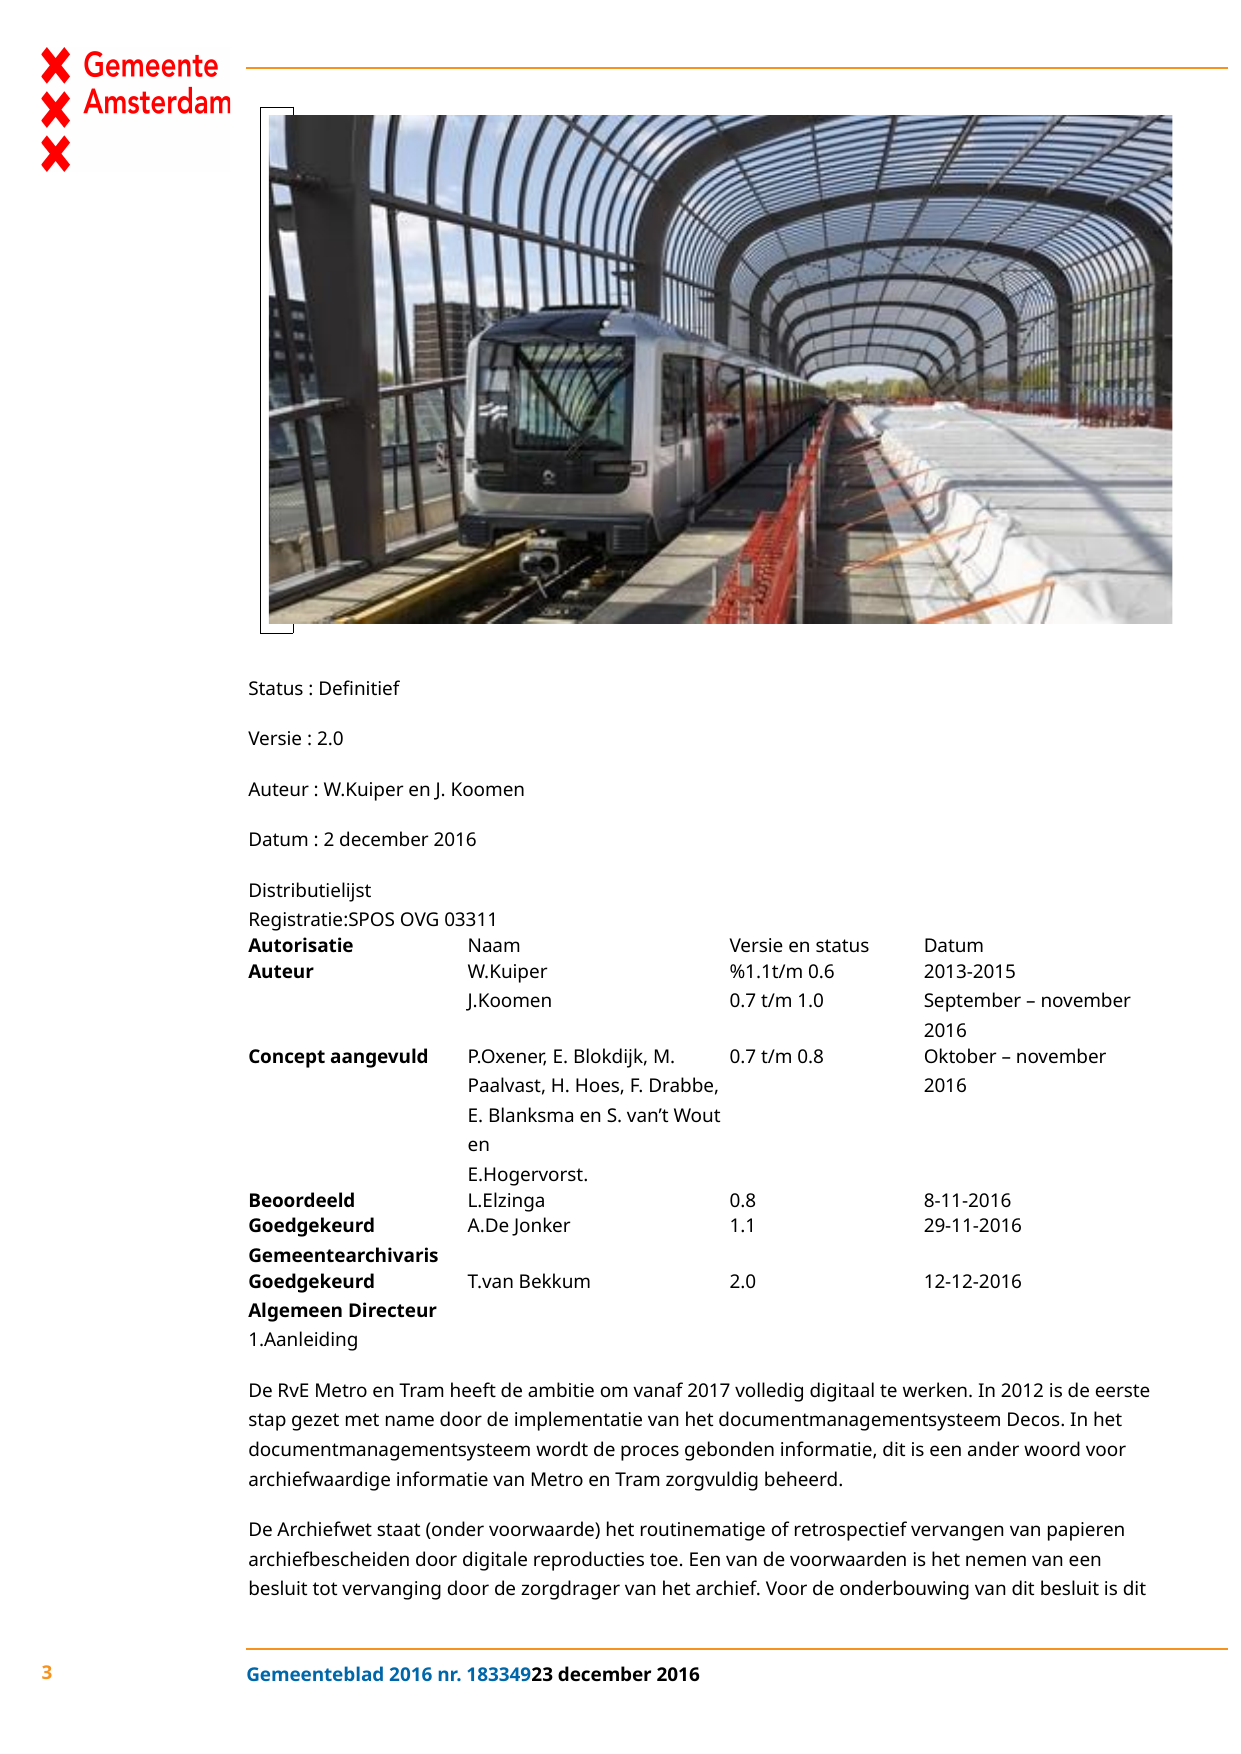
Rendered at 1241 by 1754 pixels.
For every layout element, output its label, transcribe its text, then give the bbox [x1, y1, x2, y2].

table_cell Beoordeeld [248, 1187, 467, 1213]
text 1.Aanleiding [248, 1327, 1152, 1352]
table_cell W.Kuiper J.Koomen [468, 958, 729, 1043]
text De RvE Metro en Tram heeft de ambitie om vanaf 2017 volledig digitaal te werken. In 2012 is de eerste stap gezet met name door de implementatie van het documentmanagementsysteem Decos. In het documentmanagementsysteem wordt de proces gebonden informatie, dit is een ander woord voor archiefwaardige informatie van Metro en Tram zorgvuldig beheerd. [248, 1377, 1152, 1491]
table_cell Naam [468, 932, 729, 958]
table_cell Concept aangevuld [248, 1043, 467, 1187]
table_cell Autorisatie [248, 932, 467, 958]
table_cell 29-11-2016 [924, 1213, 1152, 1268]
table_cell %1.1t/m 0.6 0.7 t/m 1.0 [729, 958, 923, 1043]
table_cell 2013-2015 September – november 2016 [924, 958, 1152, 1043]
table_cell 0.7 t/m 0.8 [729, 1043, 923, 1187]
table_header Distributielijst Registratie:SPOS OVG 03311 [248, 877, 1152, 932]
table_cell Goedgekeurd Algemeen Directeur [248, 1268, 467, 1323]
picture [268, 115, 1173, 624]
text Datum : 2 december 2016 [248, 826, 1152, 852]
table_cell Goedgekeurd Gemeentearchivaris [248, 1213, 467, 1268]
text De Archiefwet staat (onder voorwaarde) het routinematige of retrospectief vervangen van papieren archiefbescheiden door digitale reproducties toe. Een van de voorwaarden is het nemen van een besluit tot vervanging door de zorgdrager van het archief. Voor de onderbouwing van dit besluit is dit [248, 1516, 1152, 1601]
text Versie : 2.0 [248, 726, 1152, 751]
table_cell Datum [924, 932, 1152, 958]
text Auteur : W.Kuiper en J. Koomen [248, 776, 1152, 802]
table_cell P.Oxener, E. Blokdijk, M. Paalvast, H. Hoes, F. Drabbe, E. Blanksma en S. van’t Wout en E.Hogervorst. [468, 1043, 729, 1187]
table_cell 1.1 [729, 1213, 923, 1268]
table_cell T.van Bekkum [468, 1268, 729, 1323]
table_cell Versie en status [729, 932, 923, 958]
picture [41, 47, 231, 172]
table_cell Auteur [248, 958, 467, 1043]
table_cell 0.8 [729, 1187, 923, 1213]
table_cell A.De Jonker [468, 1213, 729, 1268]
text Status : Definitief [248, 675, 1152, 701]
table_cell 2.0 [729, 1268, 923, 1323]
table_cell 12-12-2016 [924, 1268, 1152, 1323]
table_cell 8-11-2016 [924, 1187, 1152, 1213]
table_cell Oktober – november 2016 [924, 1043, 1152, 1187]
table_cell L.Elzinga [468, 1187, 729, 1213]
